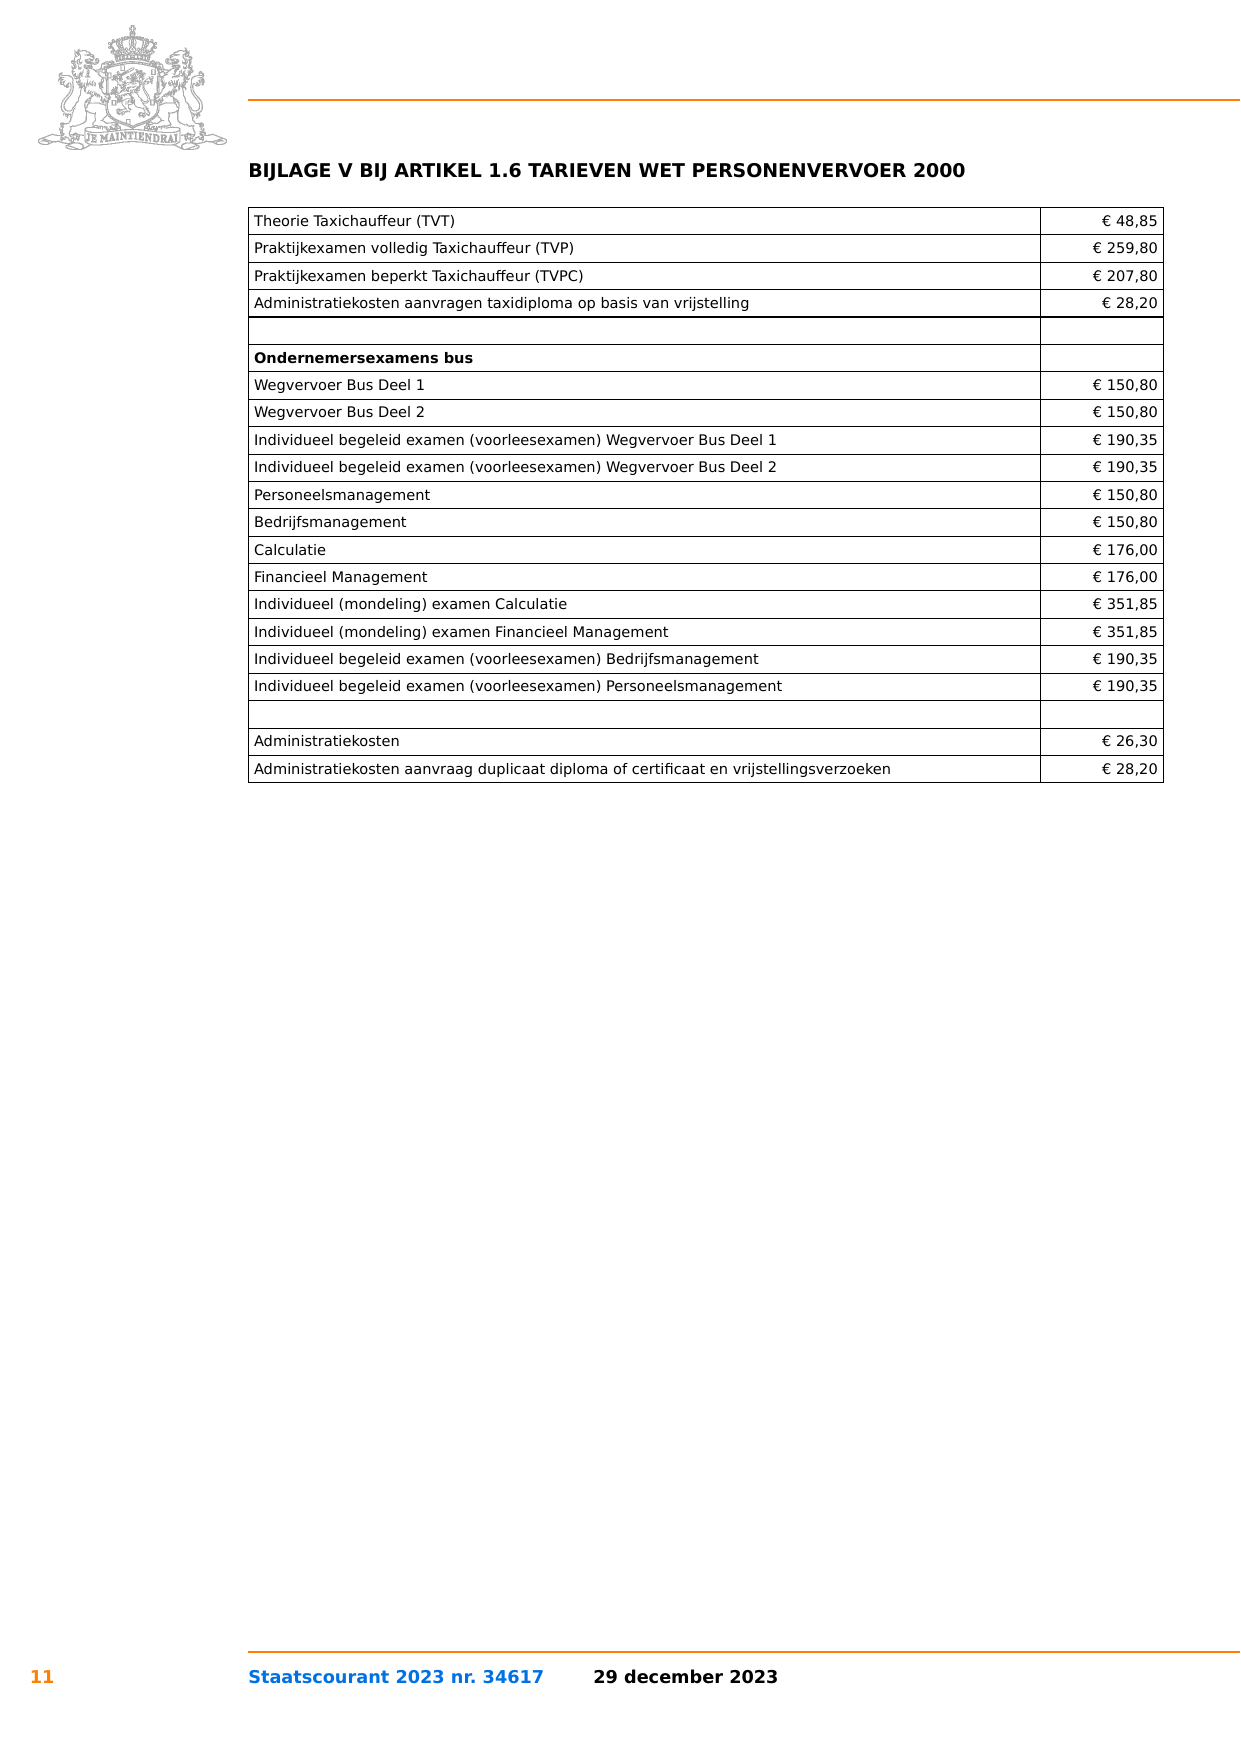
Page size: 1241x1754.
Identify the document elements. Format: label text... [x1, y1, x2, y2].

table_cell Individueel (mondeling) examen Financieel Management [249, 619, 1040, 645]
table_cell Administratiekosten [249, 729, 1040, 755]
table_cell Wegvervoer Bus Deel 1 [249, 372, 1040, 399]
table_cell € 190,35 [1041, 455, 1163, 481]
table_cell € 259,80 [1041, 235, 1163, 262]
table_cell € 150,80 [1041, 400, 1163, 426]
table_cell € 351,85 [1041, 619, 1163, 645]
picture [38, 25, 227, 150]
table_cell Praktijkexamen volledig Taxichauffeur (TVP) [249, 235, 1040, 262]
table_cell € 190,35 [1041, 674, 1163, 700]
table_cell [249, 318, 1040, 344]
table_cell [1041, 701, 1163, 727]
subtitle BIJLAGE V BIJ ARTIKEL 1.6 TARIEVEN WET PERSONENVERVOER 2000 [248, 160, 1163, 182]
table_header Theorie Taxichauffeur (TVT) [249, 208, 1040, 234]
table_cell € 207,80 [1041, 263, 1163, 289]
table_cell [249, 701, 1040, 727]
table_cell [1041, 318, 1163, 344]
table_header € 48,85 [1041, 208, 1163, 234]
table_cell Ondernemersexamens bus [249, 345, 1040, 371]
table_cell € 150,80 [1041, 509, 1163, 536]
table_cell Individueel begeleid examen (voorleesexamen) Bedrijfsmanagement [249, 646, 1040, 673]
table_cell Personeelsmanagement [249, 482, 1040, 508]
table_cell Individueel (mondeling) examen Calculatie [249, 591, 1040, 618]
table_cell € 190,35 [1041, 646, 1163, 673]
table_cell Financieel Management [249, 564, 1040, 590]
table_cell Individueel begeleid examen (voorleesexamen) Wegvervoer Bus Deel 1 [249, 427, 1040, 453]
table_cell Individueel begeleid examen (voorleesexamen) Wegvervoer Bus Deel 2 [249, 455, 1040, 481]
table_cell Bedrijfsmanagement [249, 509, 1040, 536]
table_cell € 28,20 [1041, 756, 1163, 782]
table_cell € 28,20 [1041, 290, 1163, 316]
table_cell Wegvervoer Bus Deel 2 [249, 400, 1040, 426]
table_cell [1041, 345, 1163, 371]
table_cell € 26,30 [1041, 729, 1163, 755]
table_cell € 150,80 [1041, 482, 1163, 508]
table_cell Administratiekosten aanvraag duplicaat diploma of certificaat en vrijstellingsverzoeken [249, 756, 1040, 782]
table_cell Calculatie [249, 537, 1040, 563]
table_cell € 190,35 [1041, 427, 1163, 453]
table_cell Praktijkexamen beperkt Taxichauffeur (TVPC) [249, 263, 1040, 289]
table_cell Administratiekosten aanvragen taxidiploma op basis van vrijstelling [249, 290, 1040, 316]
table_cell Individueel begeleid examen (voorleesexamen) Personeelsmanagement [249, 674, 1040, 700]
table_cell € 351,85 [1041, 591, 1163, 618]
table_cell € 150,80 [1041, 372, 1163, 399]
table_cell € 176,00 [1041, 564, 1163, 590]
table_cell € 176,00 [1041, 537, 1163, 563]
